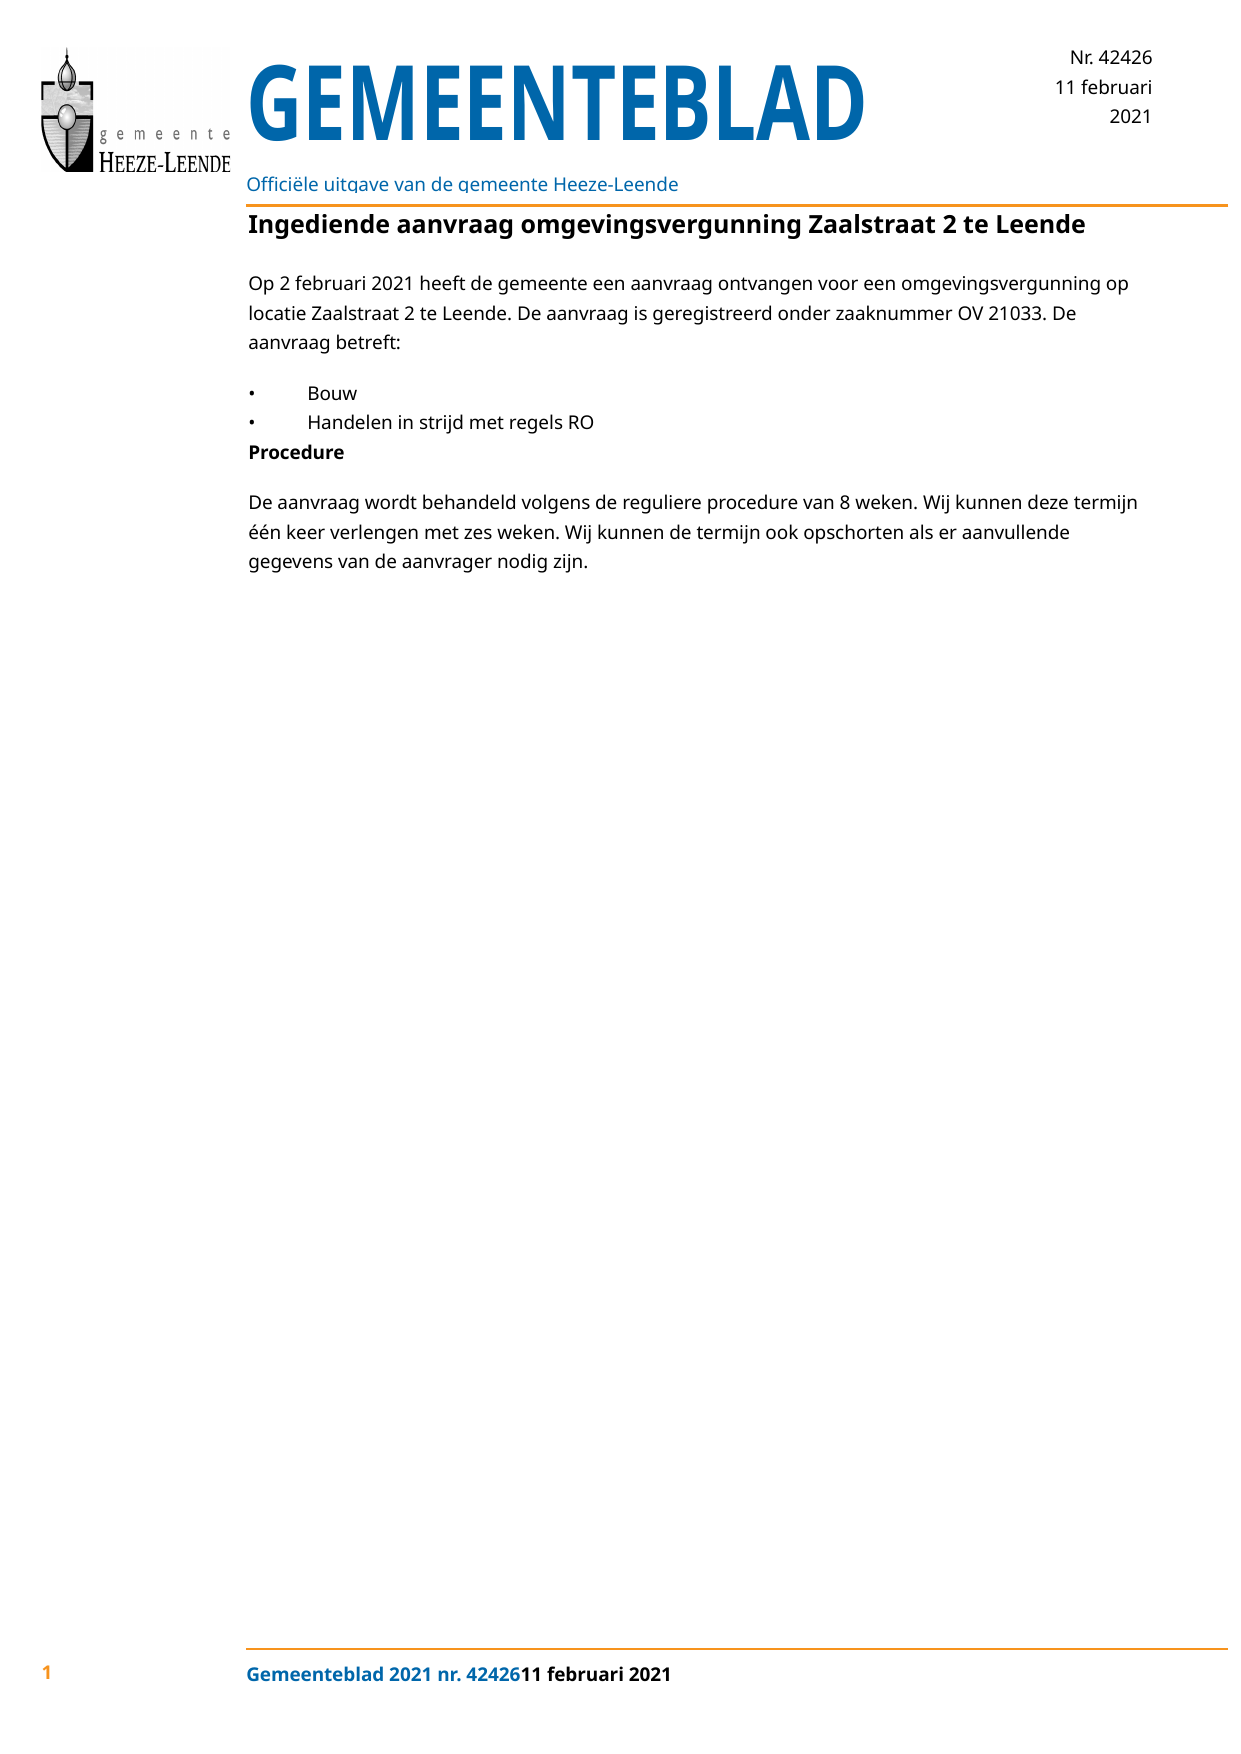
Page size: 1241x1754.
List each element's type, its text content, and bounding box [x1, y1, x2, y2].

text Op 2 februari 2021 heeft de gemeente een aanvraag ontvangen voor een omgevingsvergunning op locatie Zaalstraat 2 te Leende. De aanvraag is geregistreerd onder zaaknummer OV 21033. De aanvraag betreft: [248, 270, 1152, 355]
list Bouw [248, 380, 1152, 406]
text De aanvraag wordt behandeld volgens de reguliere procedure van 8 weken. Wij kunnen deze termijn één keer verlengen met zes weken. Wij kunnen de termijn ook opschorten als er aanvullende gegevens van de aanvrager nodig zijn. [248, 489, 1152, 574]
text Ingediende aanvraag omgevingsvergunning Zaalstraat 2 te Leende [248, 207, 1152, 241]
picture [41, 47, 231, 172]
text Procedure [248, 439, 1152, 465]
list Handelen in strijd met regels RO [248, 409, 1152, 435]
